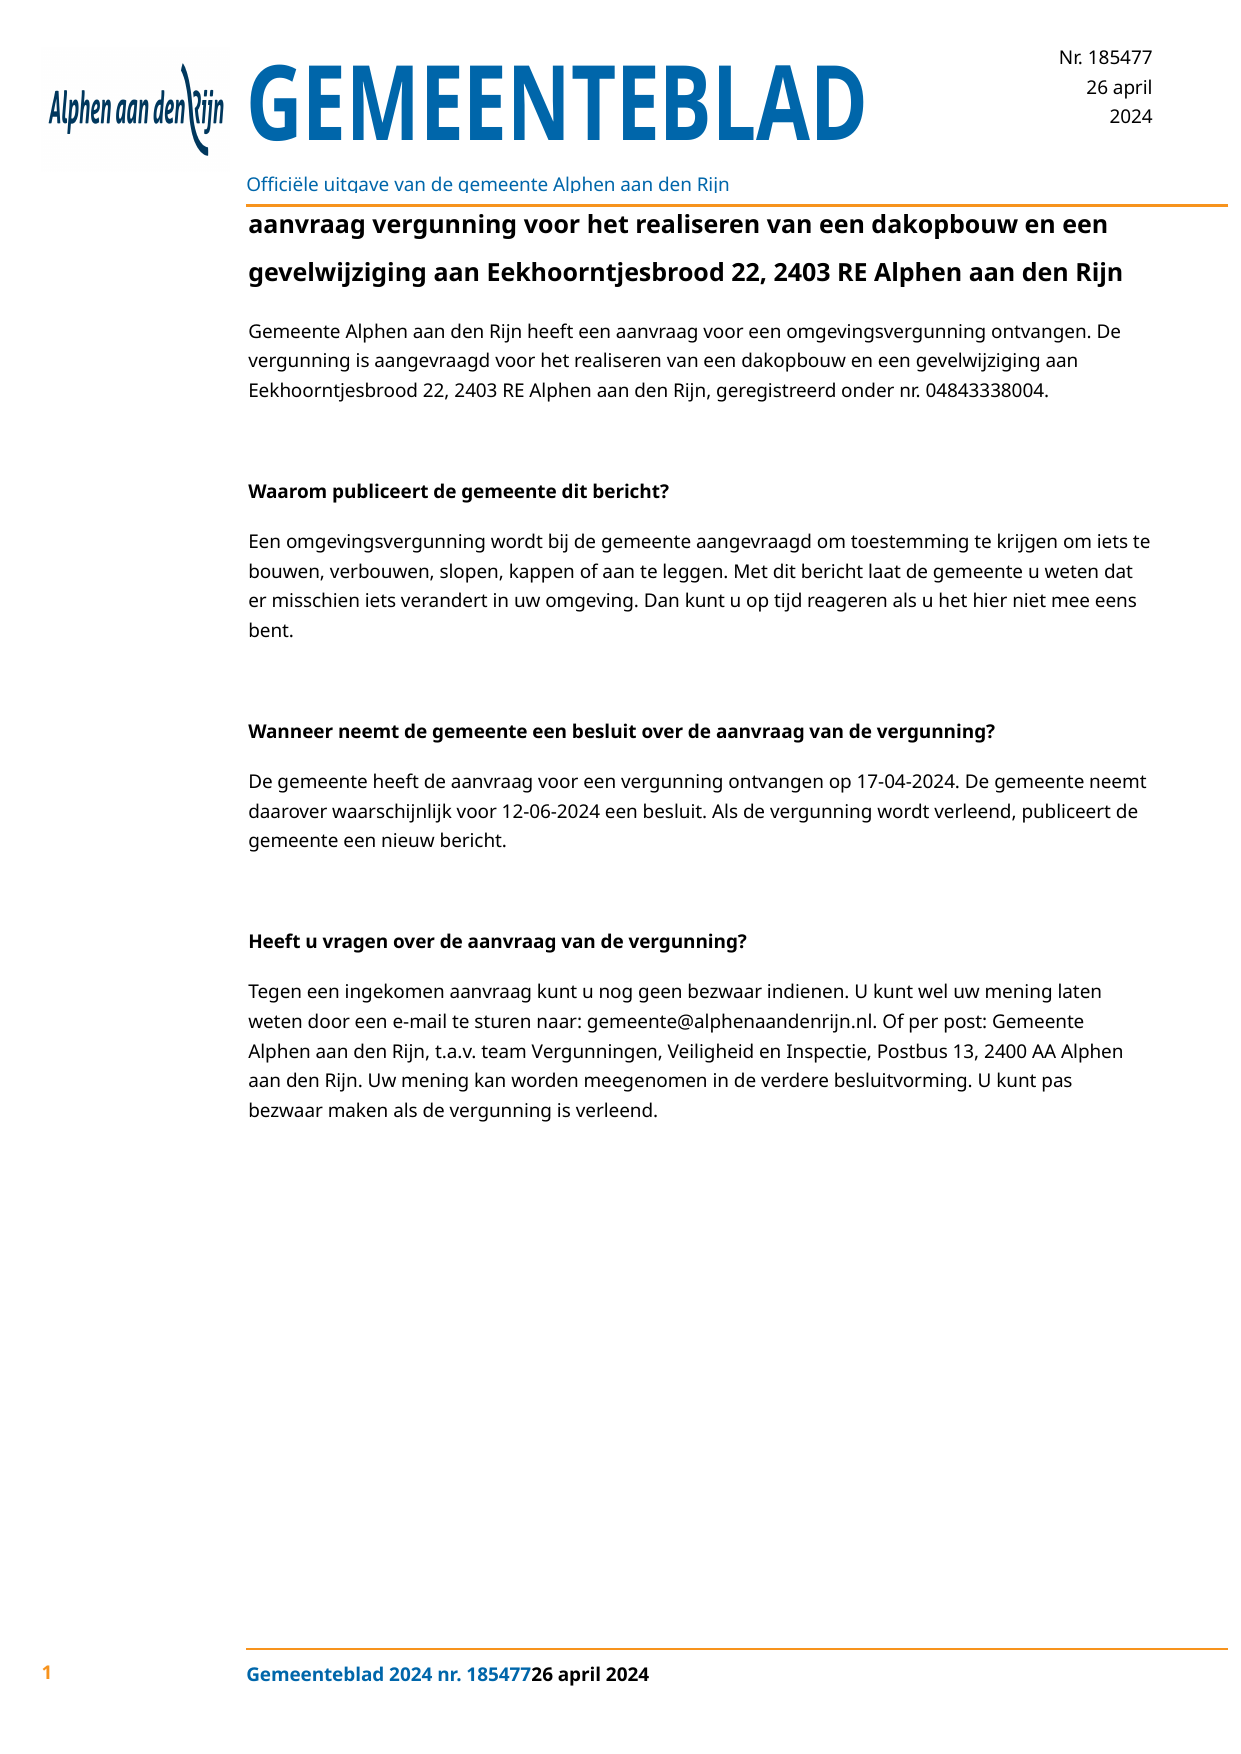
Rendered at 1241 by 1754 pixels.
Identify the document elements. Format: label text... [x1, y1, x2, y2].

text Wanneer neemt de gemeente een besluit over de aanvraag van de vergunning? [248, 718, 1152, 744]
picture [41, 47, 231, 172]
text Heeft u vragen over de aanvraag van de vergunning? [248, 928, 1152, 954]
text De gemeente heeft de aanvraag voor een vergunning ontvangen op 17-04-2024. De gemeente neemt daarover waarschijnlijk voor 12-06-2024 een besluit. Als de vergunning wordt verleend, publiceert de gemeente een nieuw bericht. [248, 768, 1152, 853]
text Tegen een ingekomen aanvraag kunt u nog geen bezwaar indienen. U kunt wel uw mening laten weten door een e-mail te sturen naar: gemeente@alphenaandenrijn.nl. Of per post: Gemeente Alphen aan den Rijn, t.a.v. team Vergunningen, Veiligheid en Inspectie, Postbus 13, 2400 AA Alphen aan den Rijn. Uw mening kan worden meegenomen in de verdere besluitvorming. U kunt pas bezwaar maken als de vergunning is verleend. [248, 979, 1152, 1123]
text Gemeente Alphen aan den Rijn heeft een aanvraag voor een omgevingsvergunning ontvangen. De vergunning is aangevraagd voor het realiseren van een dakopbouw en een gevelwijziging aan Eekhoorntjesbrood 22, 2403 RE Alphen aan den Rijn, geregistreerd onder nr. 04843338004. [248, 318, 1152, 403]
text Een omgevingsvergunning wordt bij de gemeente aangevraagd om toestemming te krijgen om iets te bouwen, verbouwen, slopen, kappen of aan te leggen. Met dit bericht laat de gemeente u weten dat er misschien iets verandert in uw omgeving. Dan kunt u op tijd reageren als u het hier niet mee eens bent. [248, 528, 1152, 643]
text aanvraag vergunning voor het realiseren van een dakopbouw en een gevelwijziging aan Eekhoorntjesbrood 22, 2403 RE Alphen aan den Rijn [248, 207, 1152, 288]
text Waarom publiceert de gemeente dit bericht? [248, 478, 1152, 504]
